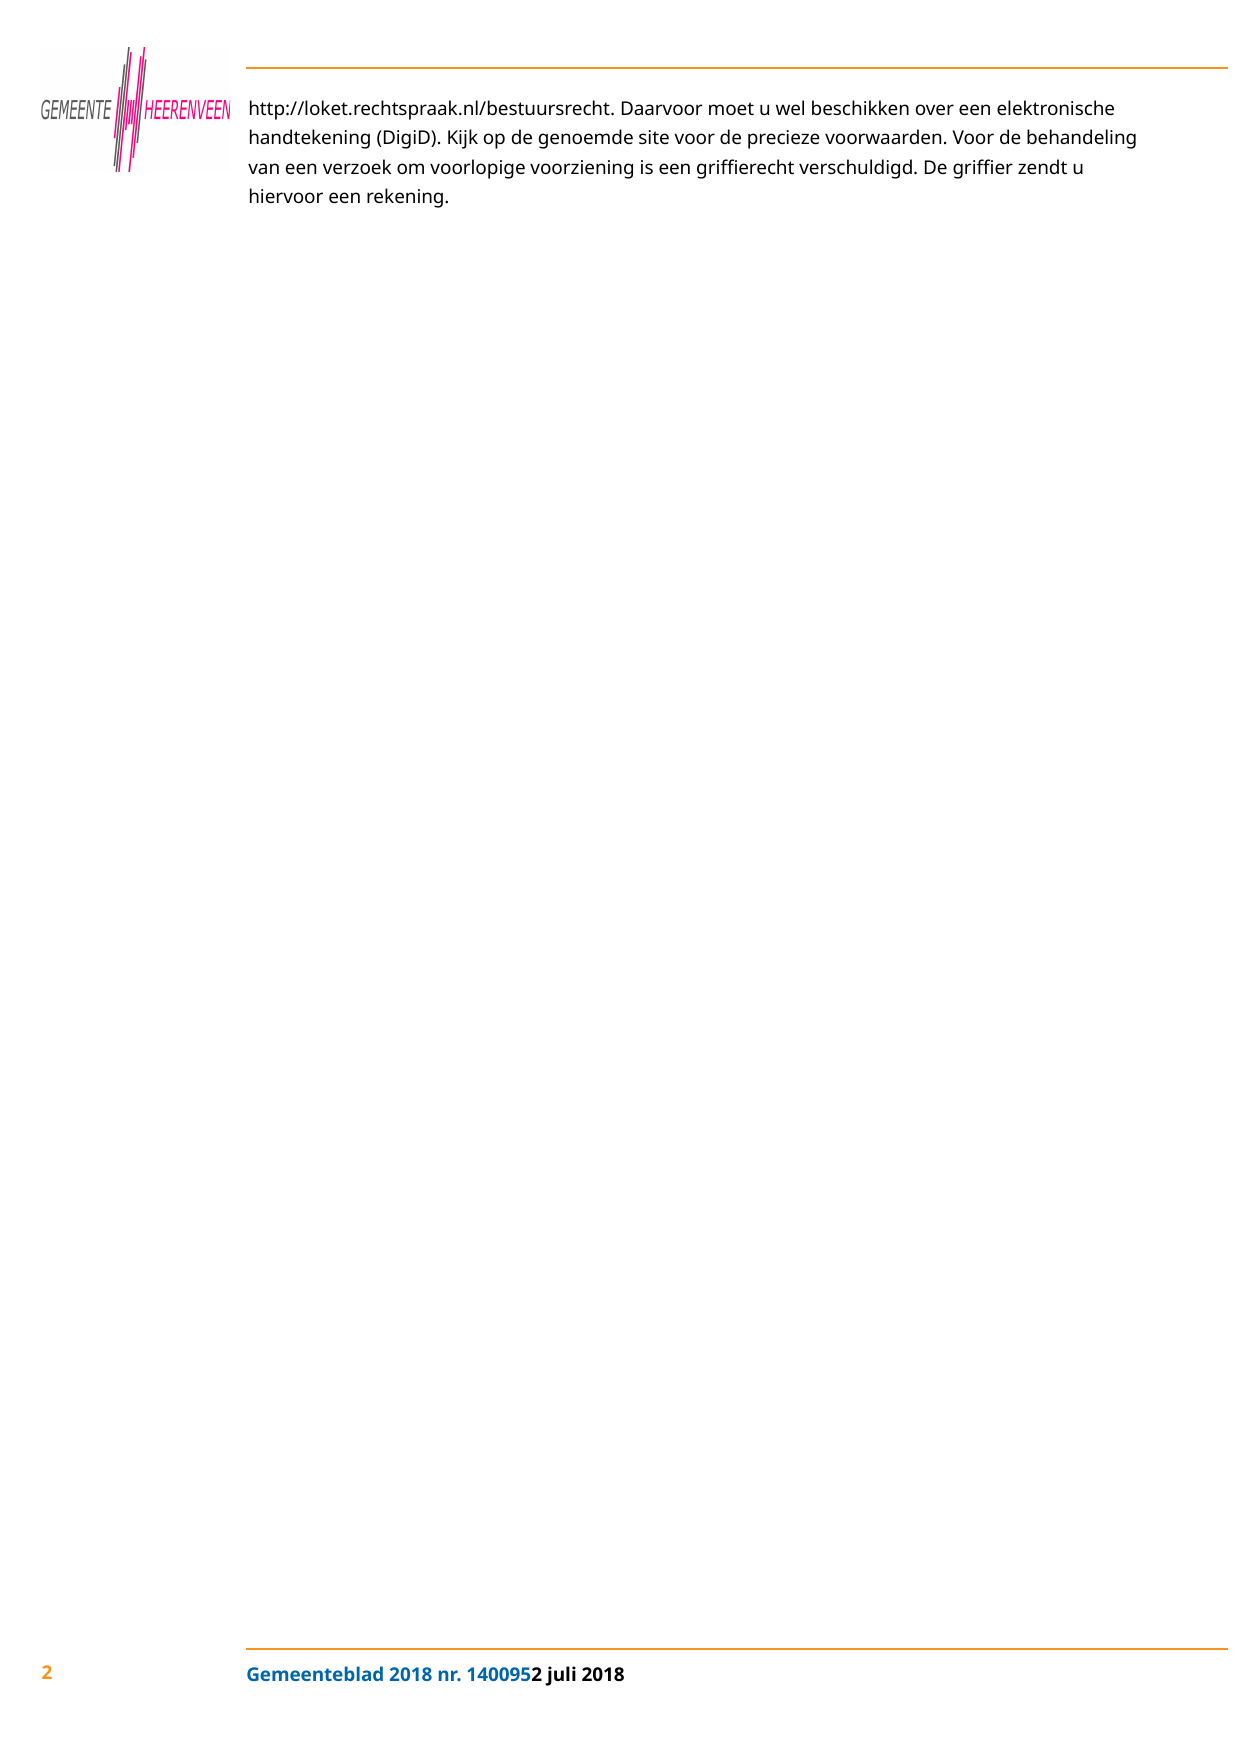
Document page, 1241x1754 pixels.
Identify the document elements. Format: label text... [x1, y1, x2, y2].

picture [41, 47, 231, 172]
text http://loket.rechtspraak.nl/bestuursrecht. Daarvoor moet u wel beschikken over een elektronische handtekening (DigiD). Kijk op de genoemde site voor de precieze voorwaarden. Voor de behandeling van een verzoek om voorlopige voorziening is een griffierecht verschuldigd. De griffier zendt u hiervoor een rekening. [248, 95, 1152, 209]
